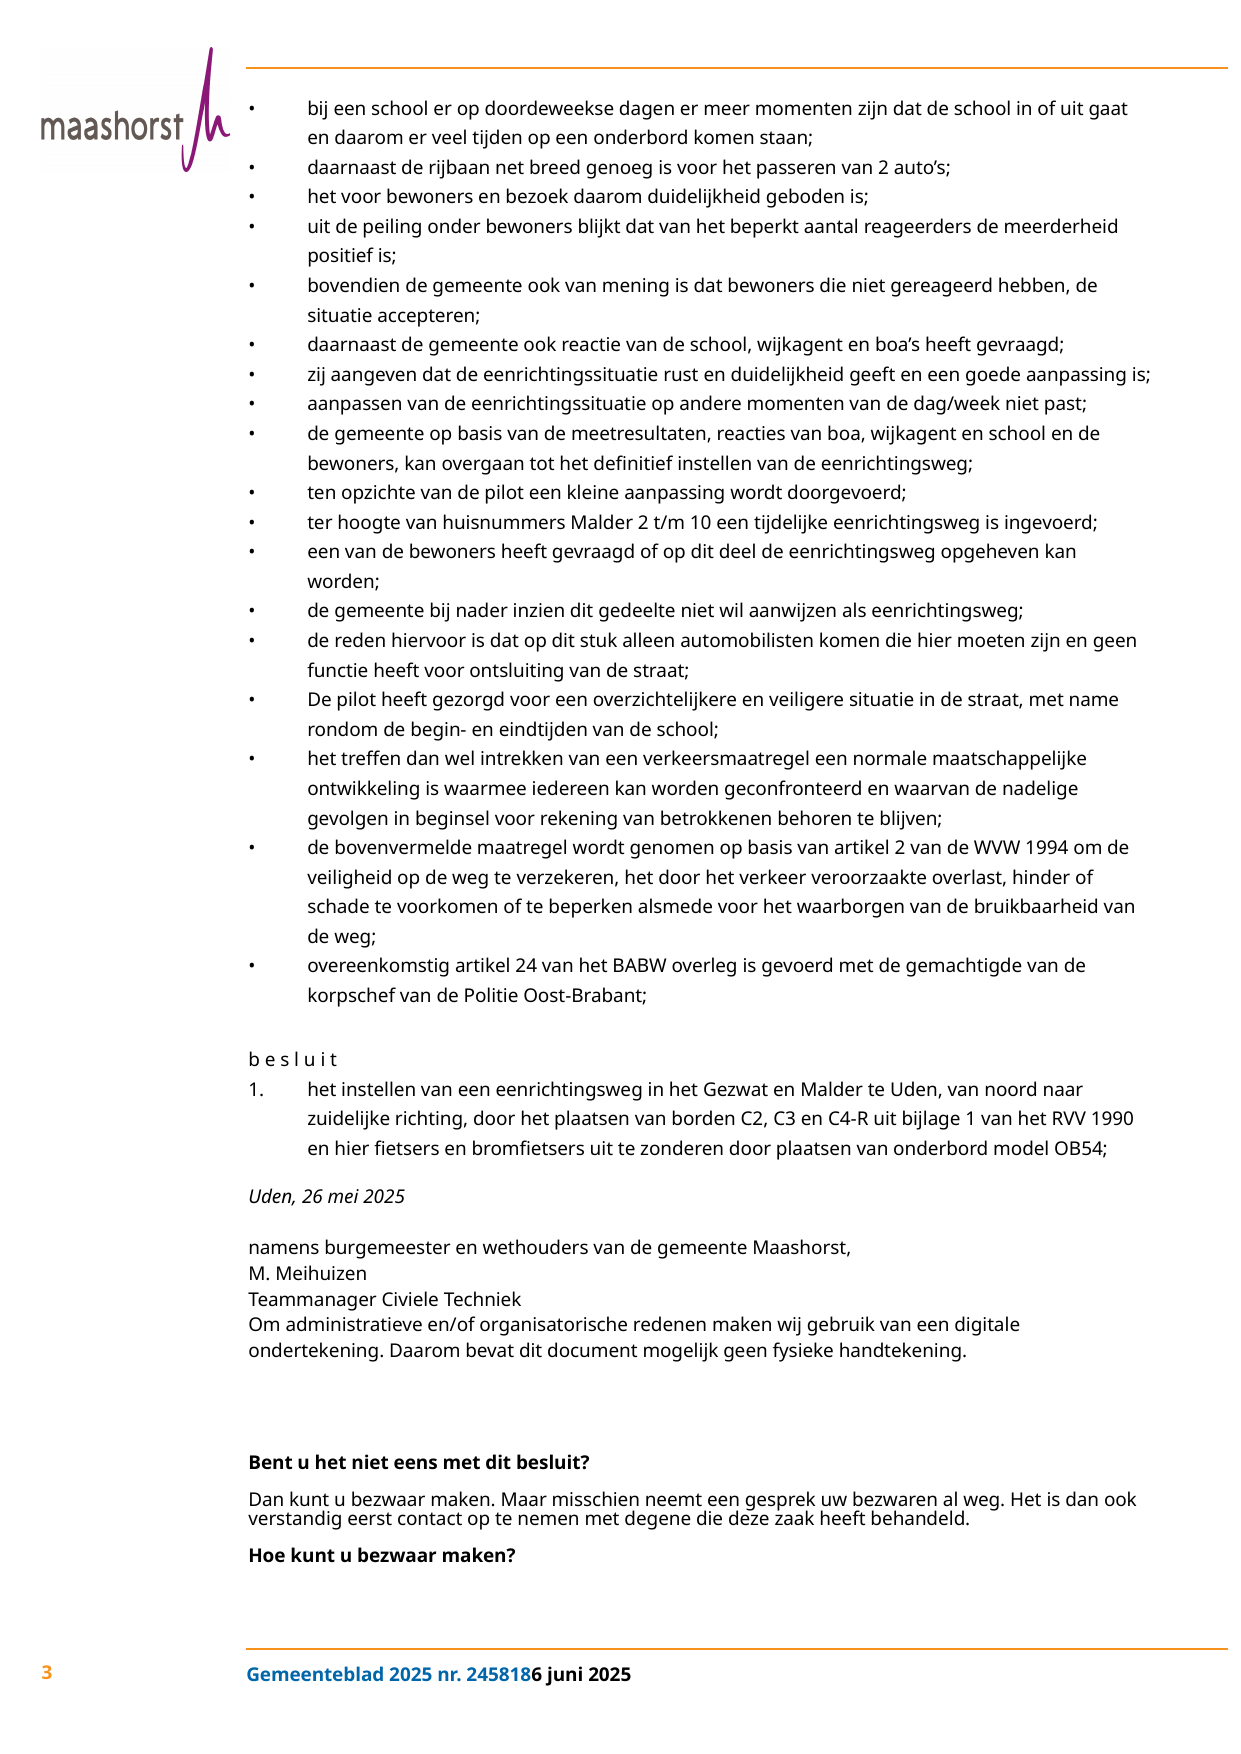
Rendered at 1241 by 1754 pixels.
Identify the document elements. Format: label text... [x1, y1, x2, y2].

list ter hoogte van huisnummers Malder 2 t/m 10 een tijdelijke eenrichtingsweg is ingevoerd; [248, 509, 1152, 535]
text Hoe kunt u bezwaar maken? [248, 1547, 1152, 1566]
list bovendien de gemeente ook van mening is dat bewoners die niet gereageerd hebben, de situatie accepteren; [248, 272, 1152, 328]
list het voor bewoners en bezoek daarom duidelijkheid geboden is; [248, 183, 1152, 209]
text Bent u het niet eens met dit besluit? [248, 1454, 1152, 1473]
text Teammanager Civiele Techniek [248, 1286, 1152, 1311]
list de reden hiervoor is dat op dit stuk alleen automobilisten komen die hier moeten zijn en geen functie heeft voor ontsluiting van de straat; [248, 627, 1152, 683]
list daarnaast de rijbaan net breed genoeg is voor het passeren van 2 auto’s; [248, 154, 1152, 180]
list de gemeente bij nader inzien dit gedeelte niet wil aanwijzen als eenrichtingsweg; [248, 598, 1152, 623]
text Dan kunt u bezwaar maken. Maar misschien neemt een gesprek uw bezwaren al weg. Het is dan ook verstandig eerst contact op te nemen met degene die deze zaak heeft behandeld. [248, 1491, 1152, 1529]
list bij een school er op doordeweekse dagen er meer momenten zijn dat de school in of uit gaat en daarom er veel tijden op een onderbord komen staan; [248, 95, 1152, 150]
list uit de peiling onder bewoners blijkt dat van het beperkt aantal reageerders de meerderheid positief is; [248, 213, 1152, 268]
list een van de bewoners heeft gevraagd of op dit deel de eenrichtingsweg opgeheven kan worden; [248, 538, 1152, 594]
list zij aangeven dat de eenrichtingssituatie rust en duidelijkheid geeft en een goede aanpassing is; [248, 361, 1152, 387]
text Om administratieve en/of organisatorische redenen maken wij gebruik van een digitale ondertekening. Daarom bevat dit document mogelijk geen fysieke handtekening. [248, 1311, 1152, 1363]
list daarnaast de gemeente ook reactie van de school, wijkagent en boa’s heeft gevraagd; [248, 331, 1152, 357]
list het instellen van een eenrichtingsweg in het Gezwat en Malder te Uden, van noord naar zuidelijke richting, door het plaatsen van borden C2, C3 en C4-R uit bijlage 1 van het RVV 1990 en hier fietsers en bromfietsers uit te zonderen door plaatsen van onderbord model OB54; [248, 1076, 1152, 1161]
picture [41, 47, 231, 172]
text namens burgemeester en wethouders van de gemeente Maashorst, [248, 1234, 1152, 1260]
text Uden, 26 mei 2025 [248, 1183, 1152, 1208]
list het treffen dan wel intrekken van een verkeersmaatregel een normale maatschappelijke ontwikkeling is waarmee iedereen kan worden geconfronteerd en waarvan de nadelige gevolgen in beginsel voor rekening van betrokkenen behoren te blijven; [248, 746, 1152, 831]
list overeenkomstig artikel 24 van het BABW overleg is gevoerd met de gemachtigde van de korpschef van de Politie Oost-Brabant; [248, 953, 1152, 1008]
list aanpassen van de eenrichtingssituatie op andere momenten van de dag/week niet past; [248, 391, 1152, 416]
text M. Meihuizen [248, 1260, 1152, 1286]
list de gemeente op basis van de meetresultaten, reacties van boa, wijkagent en school en de bewoners, kan overgaan tot het definitief instellen van de eenrichtingsweg; [248, 420, 1152, 476]
list de bovenvermelde maatregel wordt genomen op basis van artikel 2 van de WVW 1994 om de veiligheid op de weg te verzekeren, het door het verkeer veroorzaakte overlast, hinder of schade te voorkomen of te beperken alsmede voor het waarborgen van de bruikbaarheid van de weg; [248, 834, 1152, 949]
list De pilot heeft gezorgd voor een overzichtelijkere en veiligere situatie in de straat, met name rondom de begin- en eindtijden van de school; [248, 686, 1152, 742]
list ten opzichte van de pilot een kleine aanpassing wordt doorgevoerd; [248, 479, 1152, 505]
text b e s l u i t [248, 1046, 1152, 1072]
